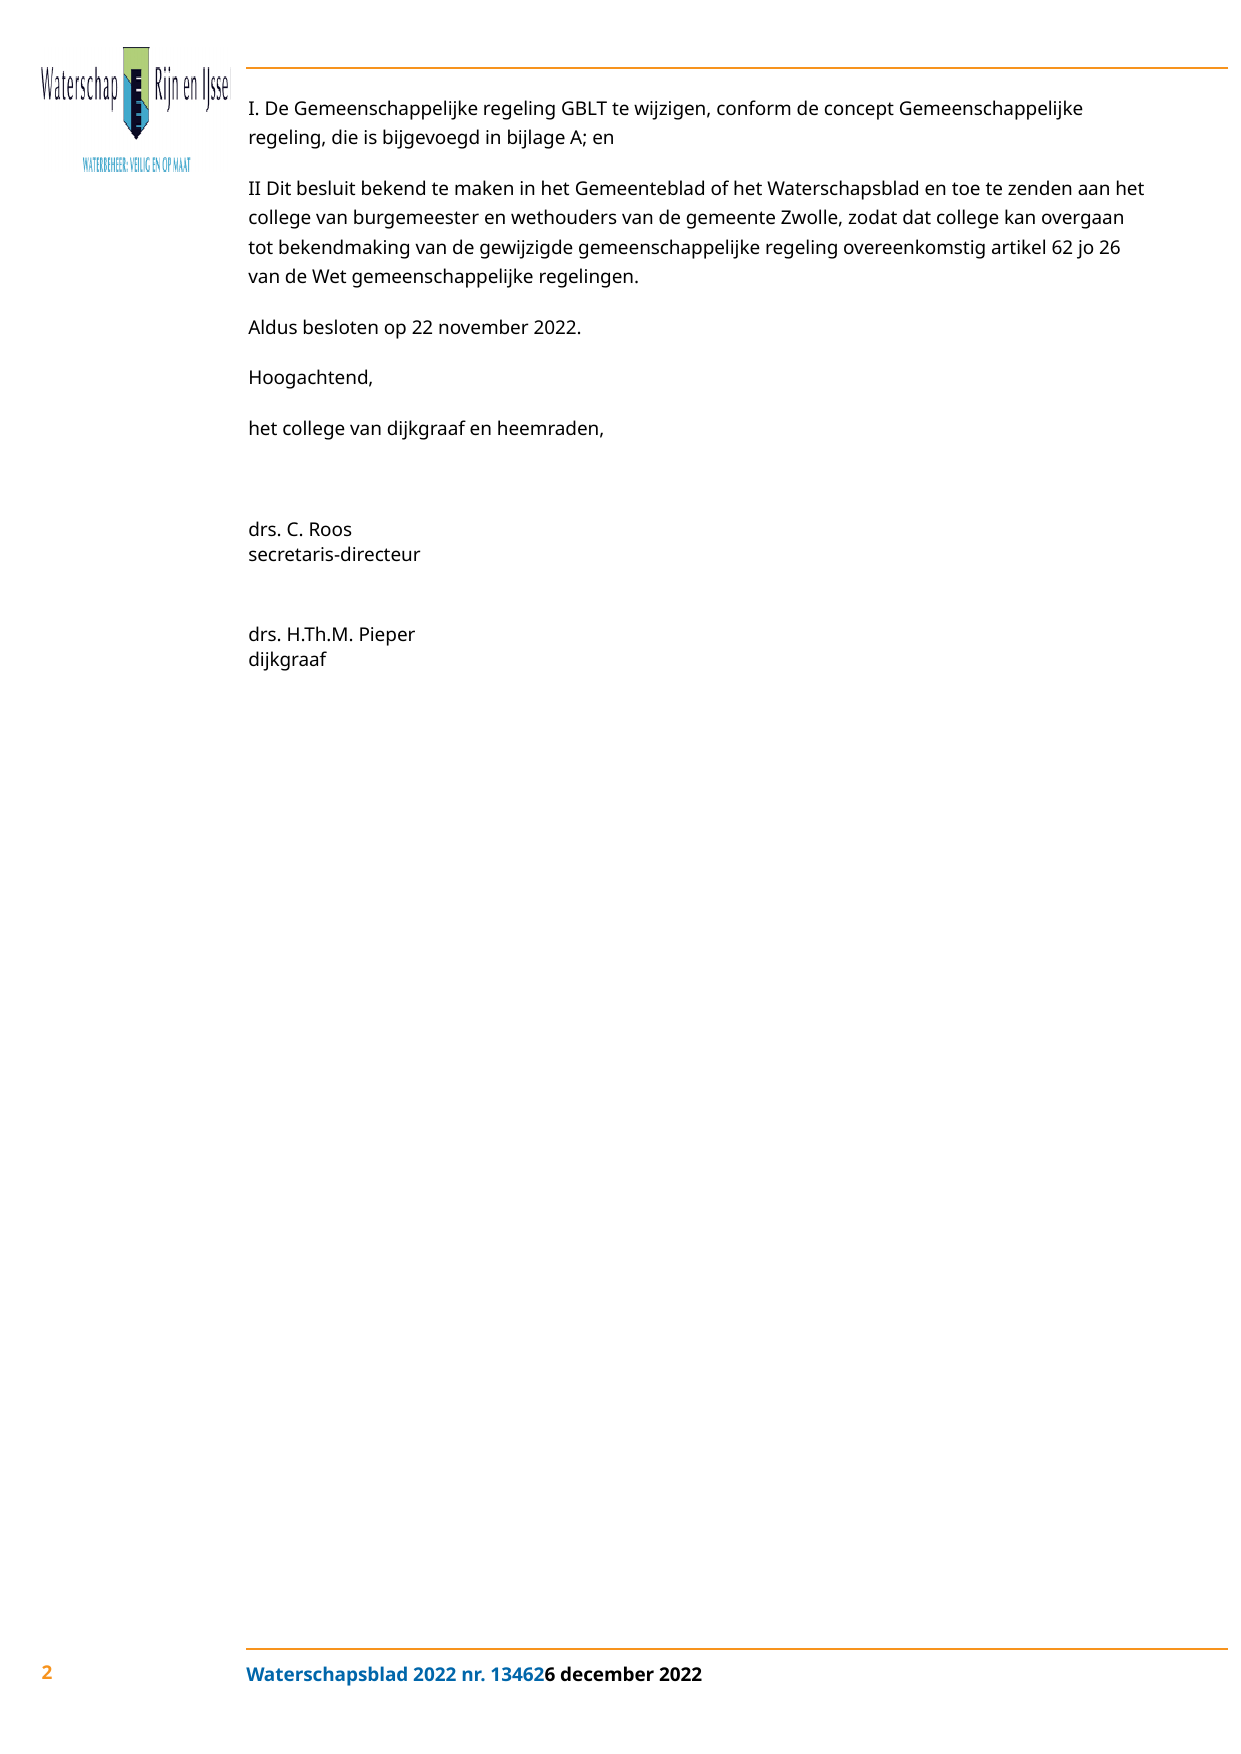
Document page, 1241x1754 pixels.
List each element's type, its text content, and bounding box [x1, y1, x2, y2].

table_header drs. H.Th.M. Pieper [248, 621, 1152, 647]
table_cell dijkgraaf [248, 647, 1152, 672]
text II Dit besluit bekend te maken in het Gemeenteblad of het Waterschapsblad en toe te zenden aan het college van burgemeester en wethouders van de gemeente Zwolle, zodat dat college kan overgaan tot bekendmaking van de gewijzigde gemeenschappelijke regeling overeenkomstig artikel 62 jo 26 van de Wet gemeenschappelijke regelingen. [248, 175, 1152, 289]
picture [41, 47, 231, 172]
text I. De Gemeenschappelijke regeling GBLT te wijzigen, conform de concept Gemeenschappelijke regeling, die is bijgevoegd in bijlage A; en [248, 95, 1152, 150]
table_header [248, 705, 1152, 731]
text het college van dijkgraaf en heemraden, [248, 415, 1152, 441]
text Hoogachtend, [248, 364, 1152, 390]
table_cell secretaris-directeur [248, 541, 1152, 567]
text Aldus besloten op 22 november 2022. [248, 314, 1152, 340]
table_header drs. C. Roos [248, 516, 1152, 541]
table_cell [248, 731, 1152, 757]
